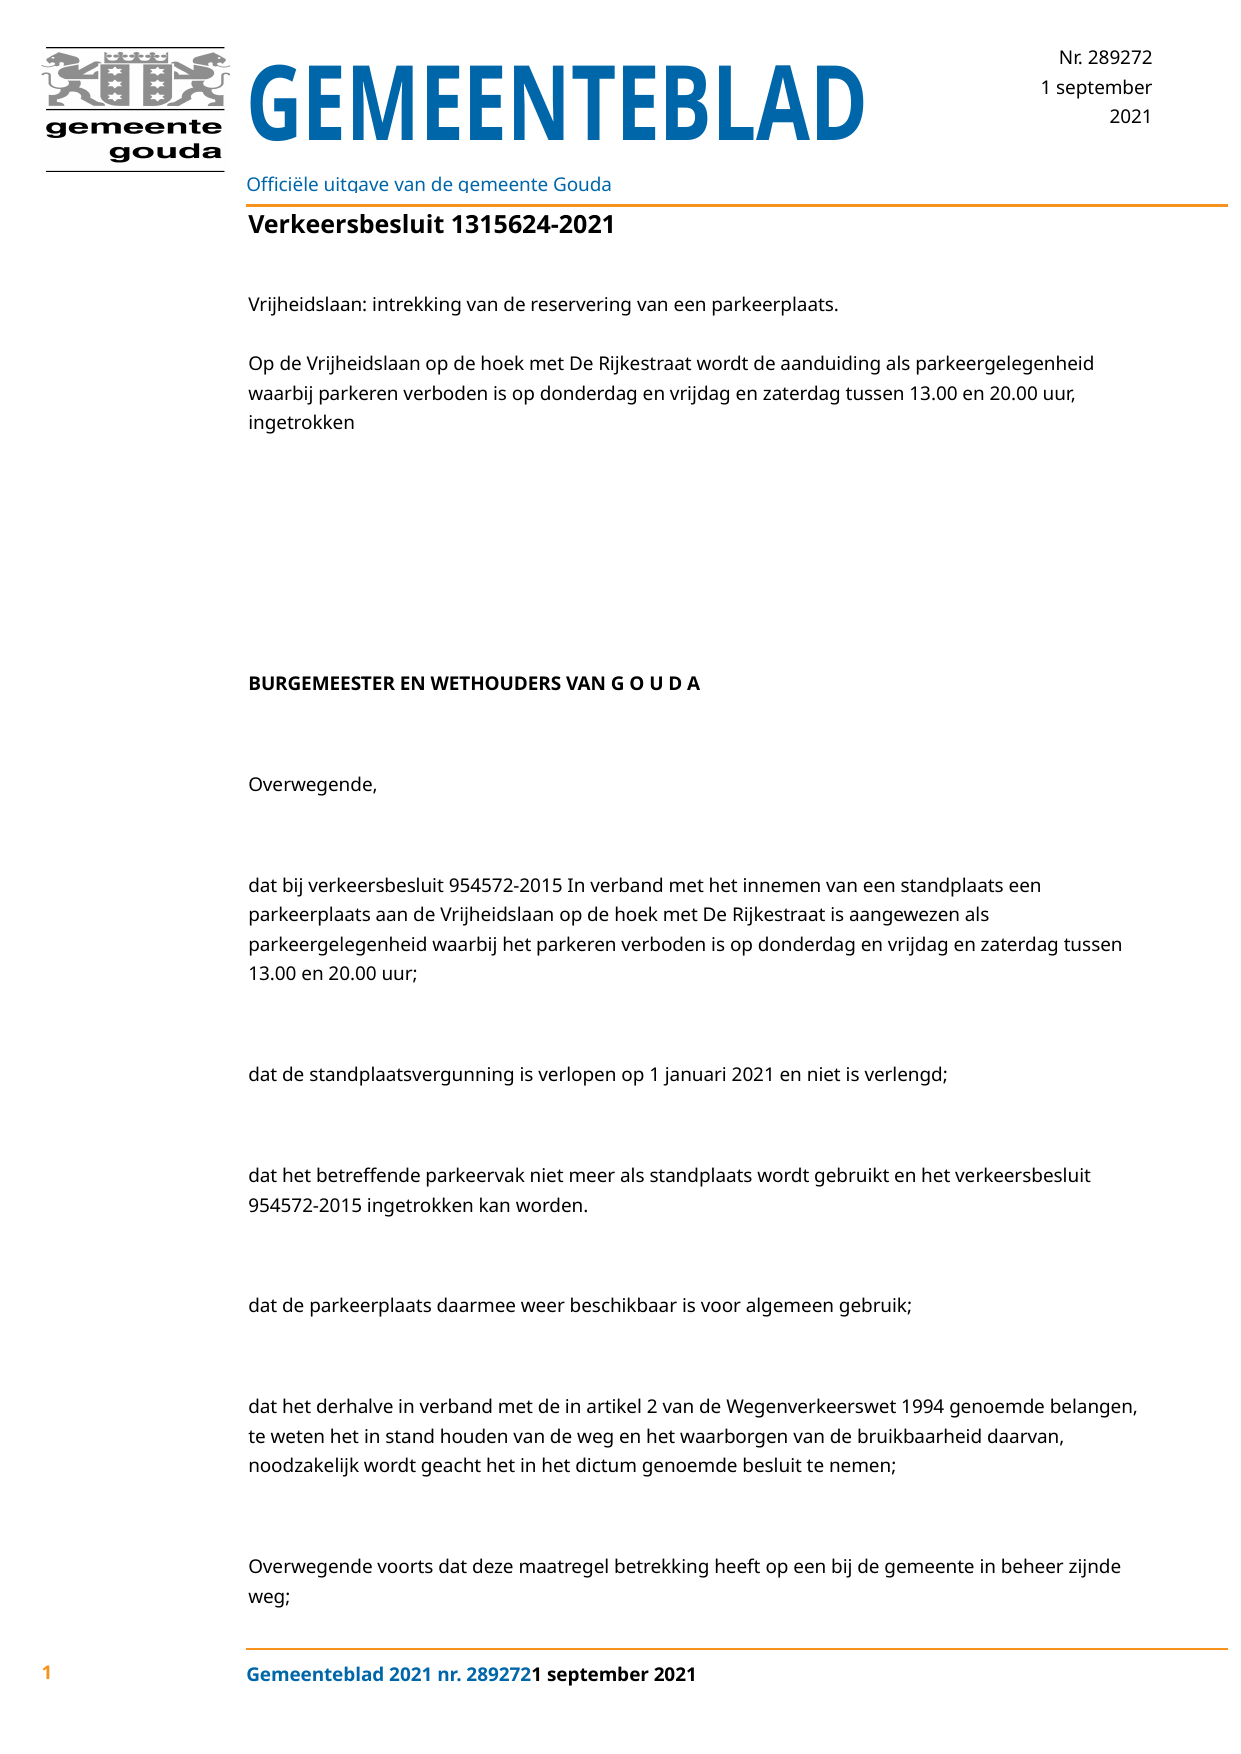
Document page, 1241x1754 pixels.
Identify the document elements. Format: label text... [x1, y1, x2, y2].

text dat het betreffende parkeervak niet meer als standplaats wordt gebruikt en het verkeersbesluit 954572-2015 ingetrokken kan worden. [248, 1162, 1152, 1218]
text dat de standplaatsvergunning is verlopen op 1 januari 2021 en niet is verlengd; [248, 1061, 1152, 1087]
text Vrijheidslaan: intrekking van de reservering van een parkeerplaats. [248, 291, 1152, 317]
picture [41, 47, 231, 172]
text dat het derhalve in verband met de in artikel 2 van de Wegenverkeerswet 1994 genoemde belangen, te weten het in stand houden van de weg en het waarborgen van de bruikbaarheid daarvan, noodzakelijk wordt geacht het in het dictum genoemde besluit te nemen; [248, 1393, 1152, 1478]
text Op de Vrijheidslaan op de hoek met De Rijkestraat wordt de aanduiding als parkeergelegenheid waarbij parkeren verboden is op donderdag en vrijdag en zaterdag tussen 13.00 en 20.00 uur, ingetrokken [248, 350, 1152, 435]
text Overwegende, [248, 771, 1152, 797]
text dat de parkeerplaats daarmee weer beschikbaar is voor algemeen gebruik; [248, 1293, 1152, 1318]
text Overwegende voorts dat deze maatregel betrekking heeft op een bij de gemeente in beheer zijnde weg; [248, 1553, 1152, 1609]
text dat bij verkeersbesluit 954572-2015 In verband met het innemen van een standplaats een parkeerplaats aan de Vrijheidslaan op de hoek met De Rijkestraat is aangewezen als parkeergelegenheid waarbij het parkeren verboden is op donderdag en vrijdag en zaterdag tussen 13.00 en 20.00 uur; [248, 872, 1152, 986]
text Verkeersbesluit 1315624-2021 [248, 207, 1152, 241]
text BURGEMEESTER EN WETHOUDERS VAN G O U D A [248, 670, 1152, 696]
